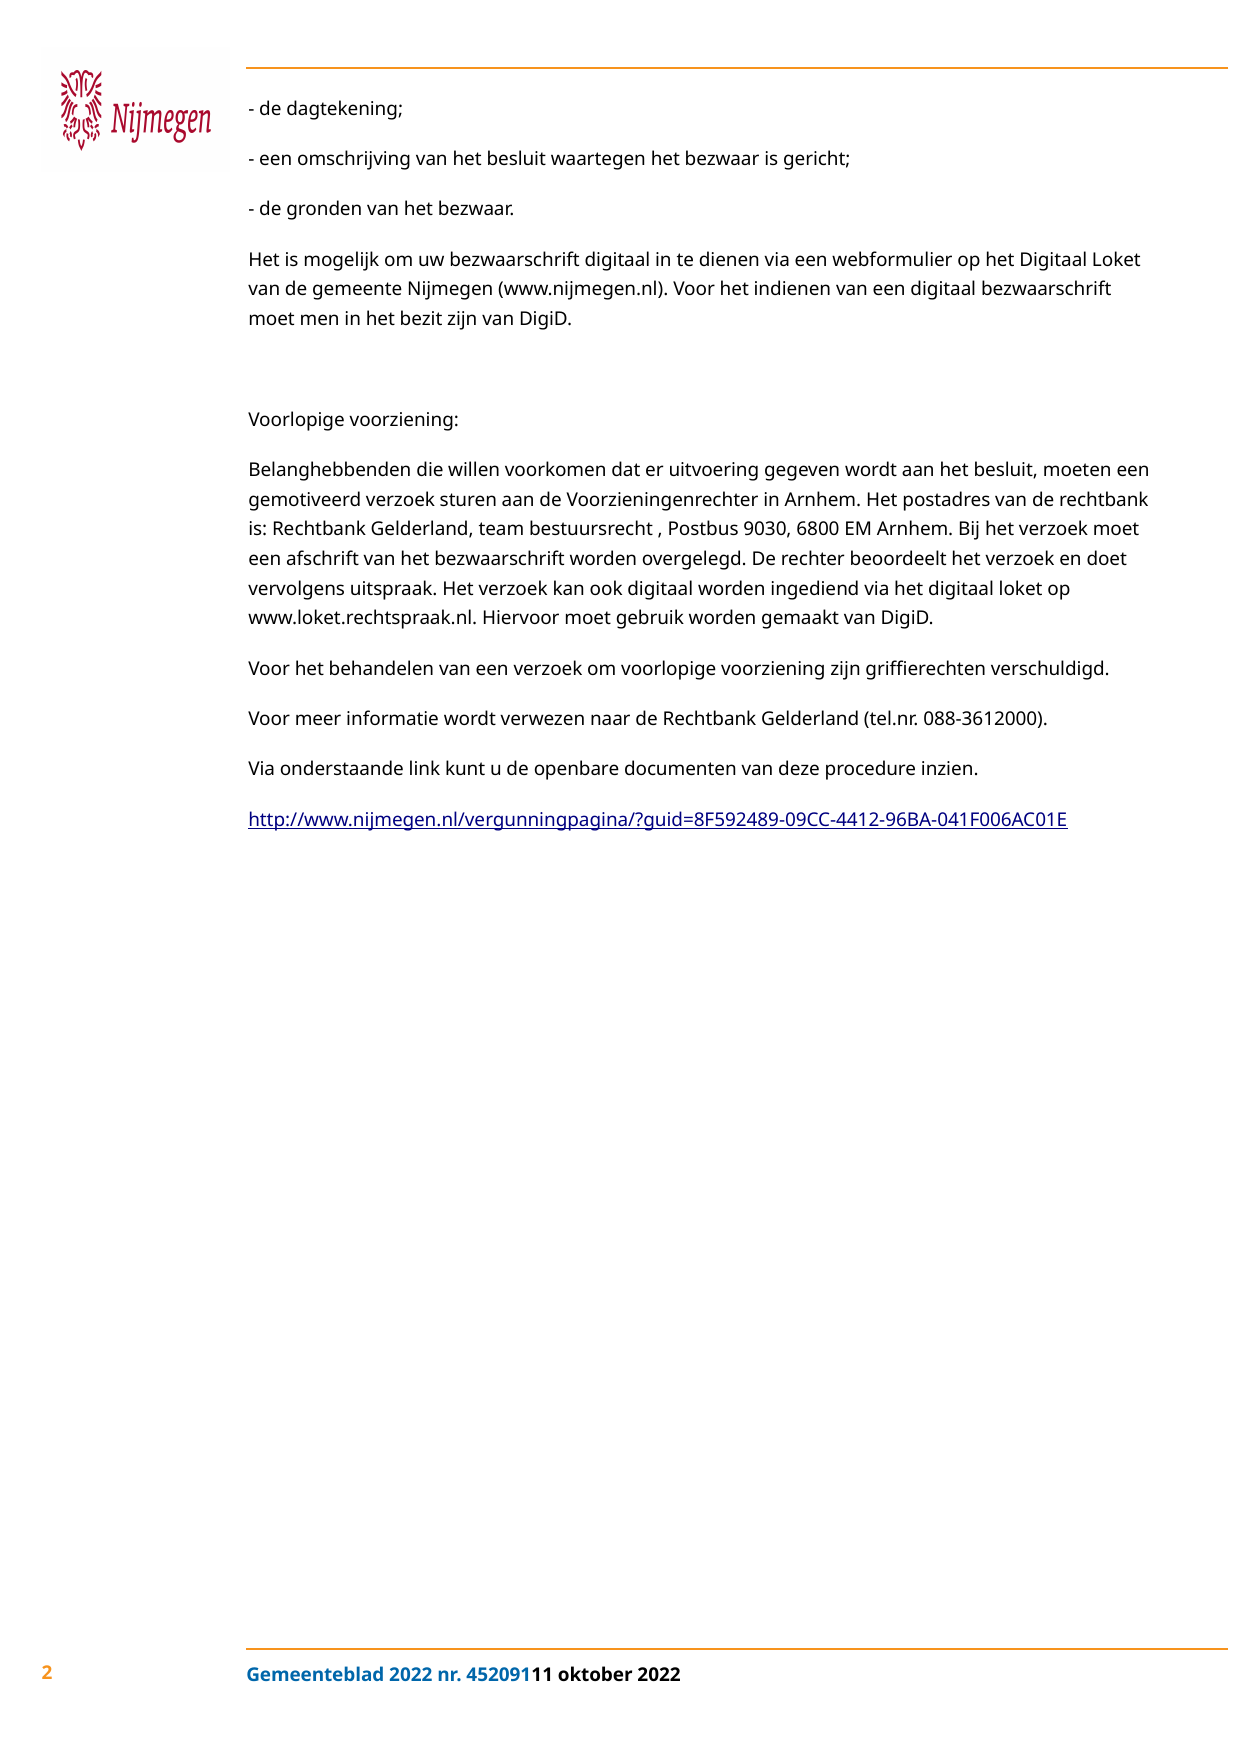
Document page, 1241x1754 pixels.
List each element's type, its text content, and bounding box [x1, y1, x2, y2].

text - een omschrijving van het besluit waartegen het bezwaar is gericht; [248, 145, 1152, 171]
text Het is mogelijk om uw bezwaarschrift digitaal in te dienen via een webformulier op het Digitaal Loket van de gemeente Nijmegen (www.nijmegen.nl). Voor het indienen van een digitaal bezwaarschrift moet men in het bezit zijn van DigiD. [248, 246, 1152, 331]
text - de dagtekening; [248, 95, 1152, 121]
text - de gronden van het bezwaar. [248, 196, 1152, 221]
text Via onderstaande link kunt u de openbare documenten van deze procedure inzien. [248, 756, 1152, 781]
text Voor het behandelen van een verzoek om voorlopige voorziening zijn griffierechten verschuldigd. [248, 655, 1152, 681]
text http://www.nijmegen.nl/vergunningpagina/?guid=8F592489-09CC-4412-96BA-041F006AC01E [248, 806, 1152, 832]
text Belanghebbenden die willen voorkomen dat er uitvoering gegeven wordt aan het besluit, moeten een gemotiveerd verzoek sturen aan de Voorzieningenrechter in Arnhem. Het postadres van de rechtbank is: Rechtbank Gelderland, team bestuursrecht , Postbus 9030, 6800 EM Arnhem. Bij het verzoek moet een afschrift van het bezwaarschrift worden overgelegd. De rechter beoordeelt het verzoek en doet vervolgens uitspraak. Het verzoek kan ook digitaal worden ingediend via het digitaal loket op www.loket.rechtspraak.nl. Hiervoor moet gebruik worden gemaakt van DigiD. [248, 456, 1152, 630]
text Voor meer informatie wordt verwezen naar de Rechtbank Gelderland (tel.nr. 088-3612000). [248, 705, 1152, 731]
text Voorlopige voorziening: [248, 406, 1152, 432]
picture [41, 47, 231, 172]
